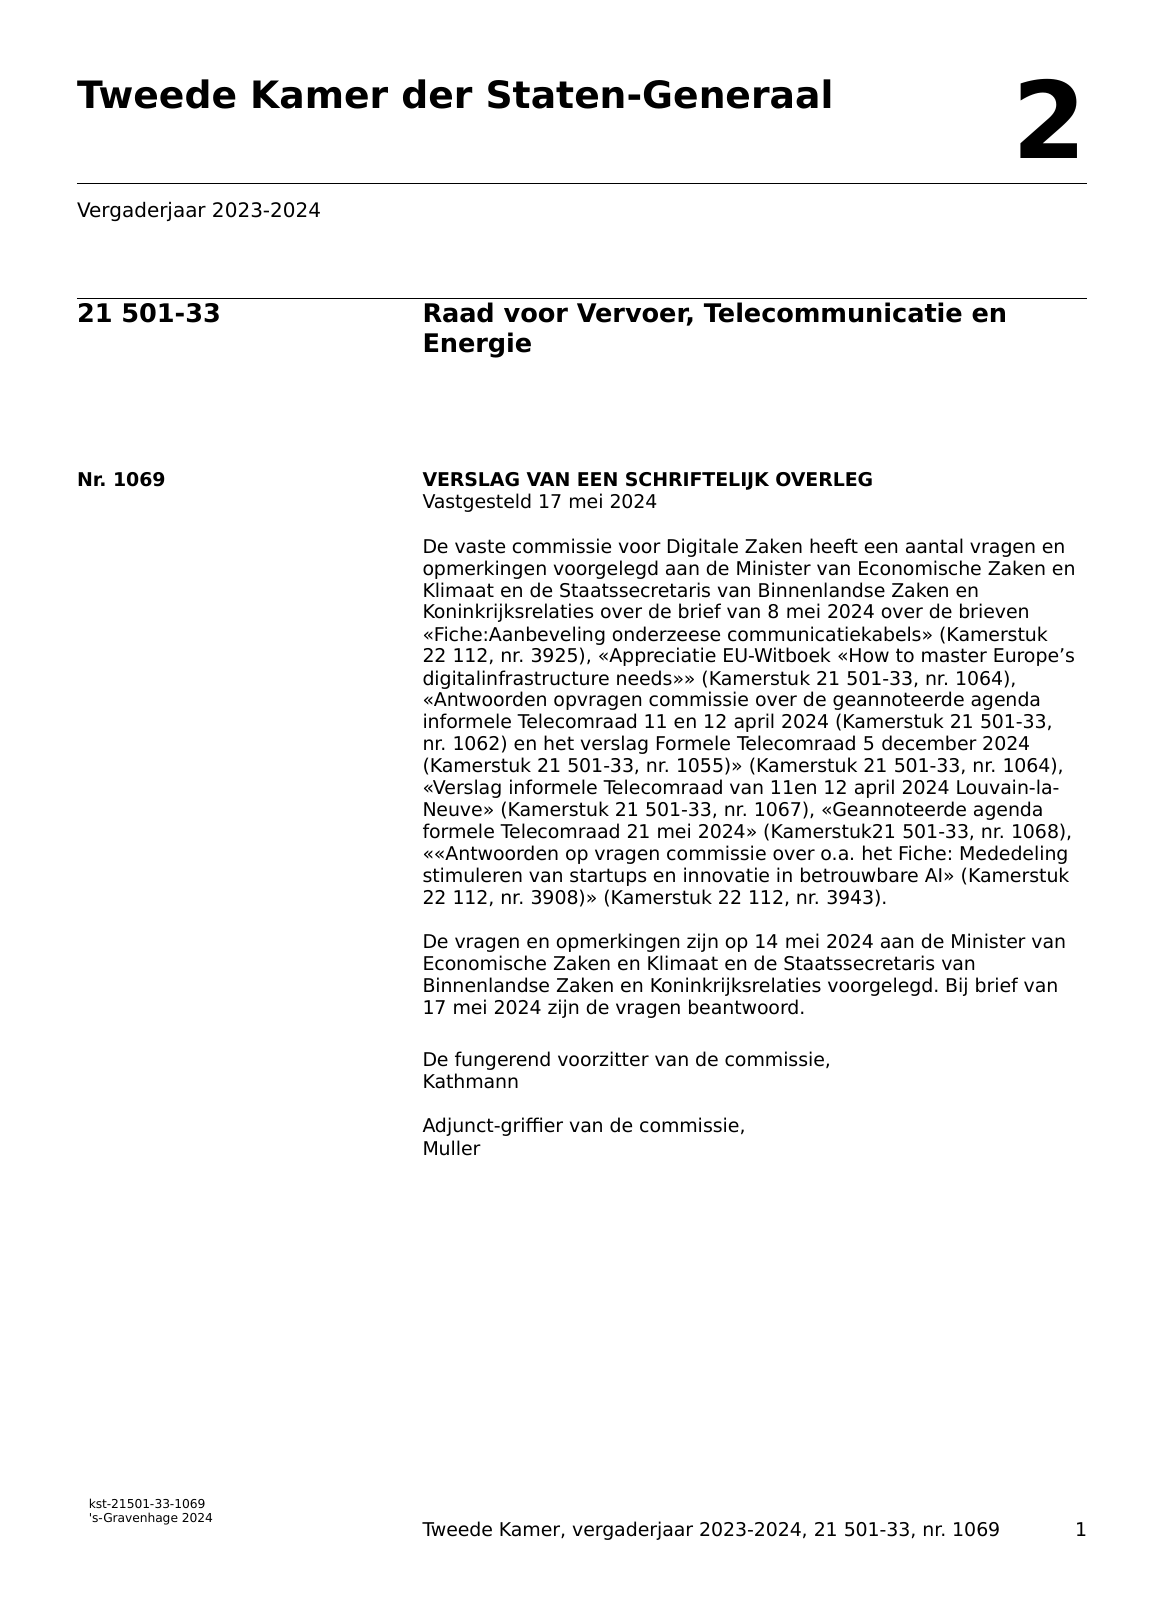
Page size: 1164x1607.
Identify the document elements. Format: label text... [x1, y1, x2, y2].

subtitle Nr. 1069 VERSLAG VAN EEN SCHRIFTELIJK OVERLEG [77, 469, 1087, 491]
table_header Tweede Kamer der Staten-Generaal [77, 59, 886, 183]
text 's-Gravenhage 2024 [88, 1511, 323, 1525]
text De fungerend voorzitter van de commissie, Kathmann [422, 1049, 1087, 1093]
text Vastgesteld 17 mei 2024 [422, 491, 1087, 513]
text Adjunct-griffier van de commissie, Muller [422, 1115, 1087, 1159]
subtitle 21 501-33 Raad voor Vervoer, Telecommunicatie en Energie [77, 299, 1087, 358]
text De vragen en opmerkingen zijn op 14 mei 2024 aan de Minister van Economische Zaken en Klimaat en de Staatssecretaris van Binnenlandse Zaken en Koninkrijksrelaties voorgelegd. Bij brief van 17 mei 2024 zijn de vragen beantwoord. [422, 931, 1087, 1019]
text kst-21501-33-1069 [88, 1497, 323, 1511]
text De vaste commissie voor Digitale Zaken heeft een aantal vragen en opmerkingen voorgelegd aan de Minister van Economische Zaken en Klimaat en de Staatssecretaris van Binnenlandse Zaken en Koninkrijksrelaties over de brief van 8 mei 2024 over de brieven «Fiche:Aanbeveling onderzeese communicatiekabels» (Kamerstuk 22 112, nr. 3925), «Appreciatie EU-Witboek «How to master Europe’s digitalinfrastructure needs»» (Kamerstuk 21 501-33, nr. 1064), «Antwoorden opvragen commissie over de geannoteerde agenda informele Telecomraad 11 en 12 april 2024 (Kamerstuk 21 501-33, nr. 1062) en het verslag Formele Telecomraad 5 december 2024 (Kamerstuk 21 501-33, nr. 1055)» (Kamerstuk 21 501-33, nr. 1064), «Verslag informele Telecomraad van 11en 12 april 2024 Louvain-la-Neuve» (Kamerstuk 21 501-33, nr. 1067), «Geannoteerde agenda formele Telecomraad 21 mei 2024» (Kamerstuk21 501-33, nr. 1068), ««Antwoorden op vragen commissie over o.a. het Fiche: Mededeling stimuleren van startups en innovatie in betrouwbare AI» (Kamerstuk 22 112, nr. 3908)» (Kamerstuk 22 112, nr. 3943). [422, 536, 1087, 909]
table_cell Vergaderjaar 2023-2024 [77, 184, 1087, 298]
table_header 2 [886, 59, 1087, 183]
